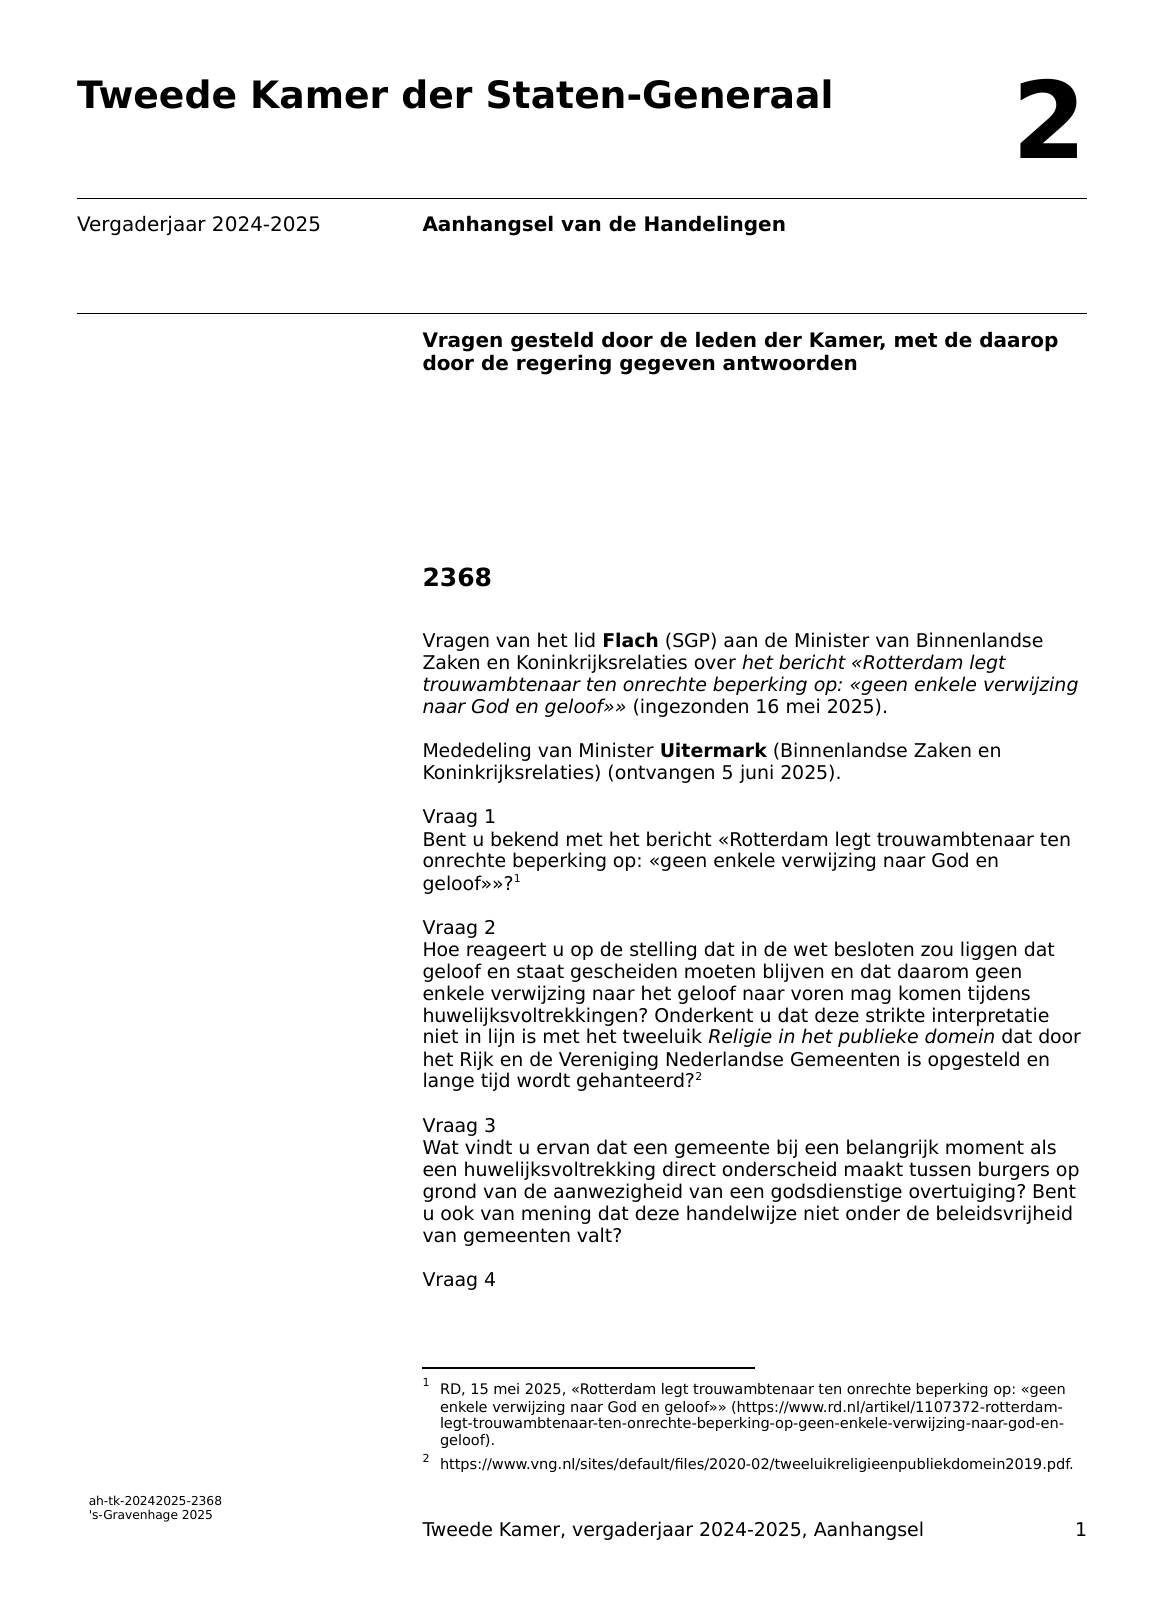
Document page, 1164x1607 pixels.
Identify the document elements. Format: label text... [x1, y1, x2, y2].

table_cell Vragen gesteld door de leden der Kamer, met de daarop door de regering gegeven antwoorden [422, 314, 1087, 375]
table_cell Vergaderjaar 2024-2025 [77, 199, 422, 313]
text Vraag 4 [422, 1269, 1087, 1291]
text RD, 15 mei 2025, «Rotterdam legt trouwambtenaar ten onrechte beperking op: «geen enkele verwijzing naar God en geloof»» (https://www.rd.nl/artikel/1107372-rotterdam-legt-trouwambtenaar-ten-onrechte-beperking-op-geen-enkele-verwijzing-naar-god-en-geloof). [422, 1377, 1087, 1449]
table_header 2 [886, 59, 1087, 198]
text Wat vindt u ervan dat een gemeente bij een belangrijk moment als een huwelijksvoltrekking direct onderscheid maakt tussen burgers op grond van de aanwezigheid van een godsdienstige overtuiging? Bent u ook van mening dat deze handelwijze niet onder de beleidsvrijheid van gemeenten valt? [422, 1137, 1087, 1246]
text Mededeling van Minister Uitermark (Binnenlandse Zaken en Koninkrijksrelaties) (ontvangen 5 juni 2025). [422, 740, 1087, 784]
text 2368 [422, 563, 1087, 592]
text Vraag 1 [422, 806, 1087, 828]
text Vragen van het lid Flach (SGP) aan de Minister van Binnenlandse Zaken en Koninkrijksrelaties over het bericht «Rotterdam legt trouwambtenaar ten onrechte beperking op: «geen enkele verwijzing naar God en geloof»» (ingezonden 16 mei 2025). [422, 630, 1087, 718]
text 's-Gravenhage 2025 [88, 1508, 323, 1522]
text ah-tk-20242025-2368 [88, 1494, 323, 1508]
text https://www.vng.nl/sites/default/files/2020-02/tweeluikreligieenpubliekdomein2019.pdf. [422, 1452, 1087, 1474]
text Bent u bekend met het bericht «Rotterdam legt trouwambtenaar ten onrechte beperking op: «geen enkele verwijzing naar God en geloof»»? [422, 828, 1087, 894]
text Vraag 3 [422, 1114, 1087, 1137]
table_header Tweede Kamer der Staten-Generaal [77, 59, 886, 198]
table_cell [77, 314, 422, 375]
text Hoe reageert u op de stelling dat in de wet besloten zou liggen dat geloof en staat gescheiden moeten blijven en dat daarom geen enkele verwijzing naar het geloof naar voren mag komen tijdens huwelijksvoltrekkingen? Onderkent u dat deze strikte interpretatie niet in lijn is met het tweeluik Religie in het publieke domein dat door het Rijk en de Vereniging Nederlandse Gemeenten is opgesteld en lange tijd wordt gehanteerd? [422, 938, 1087, 1092]
table_cell Aanhangsel van de Handelingen [422, 199, 1087, 313]
text Vraag 2 [422, 917, 1087, 938]
